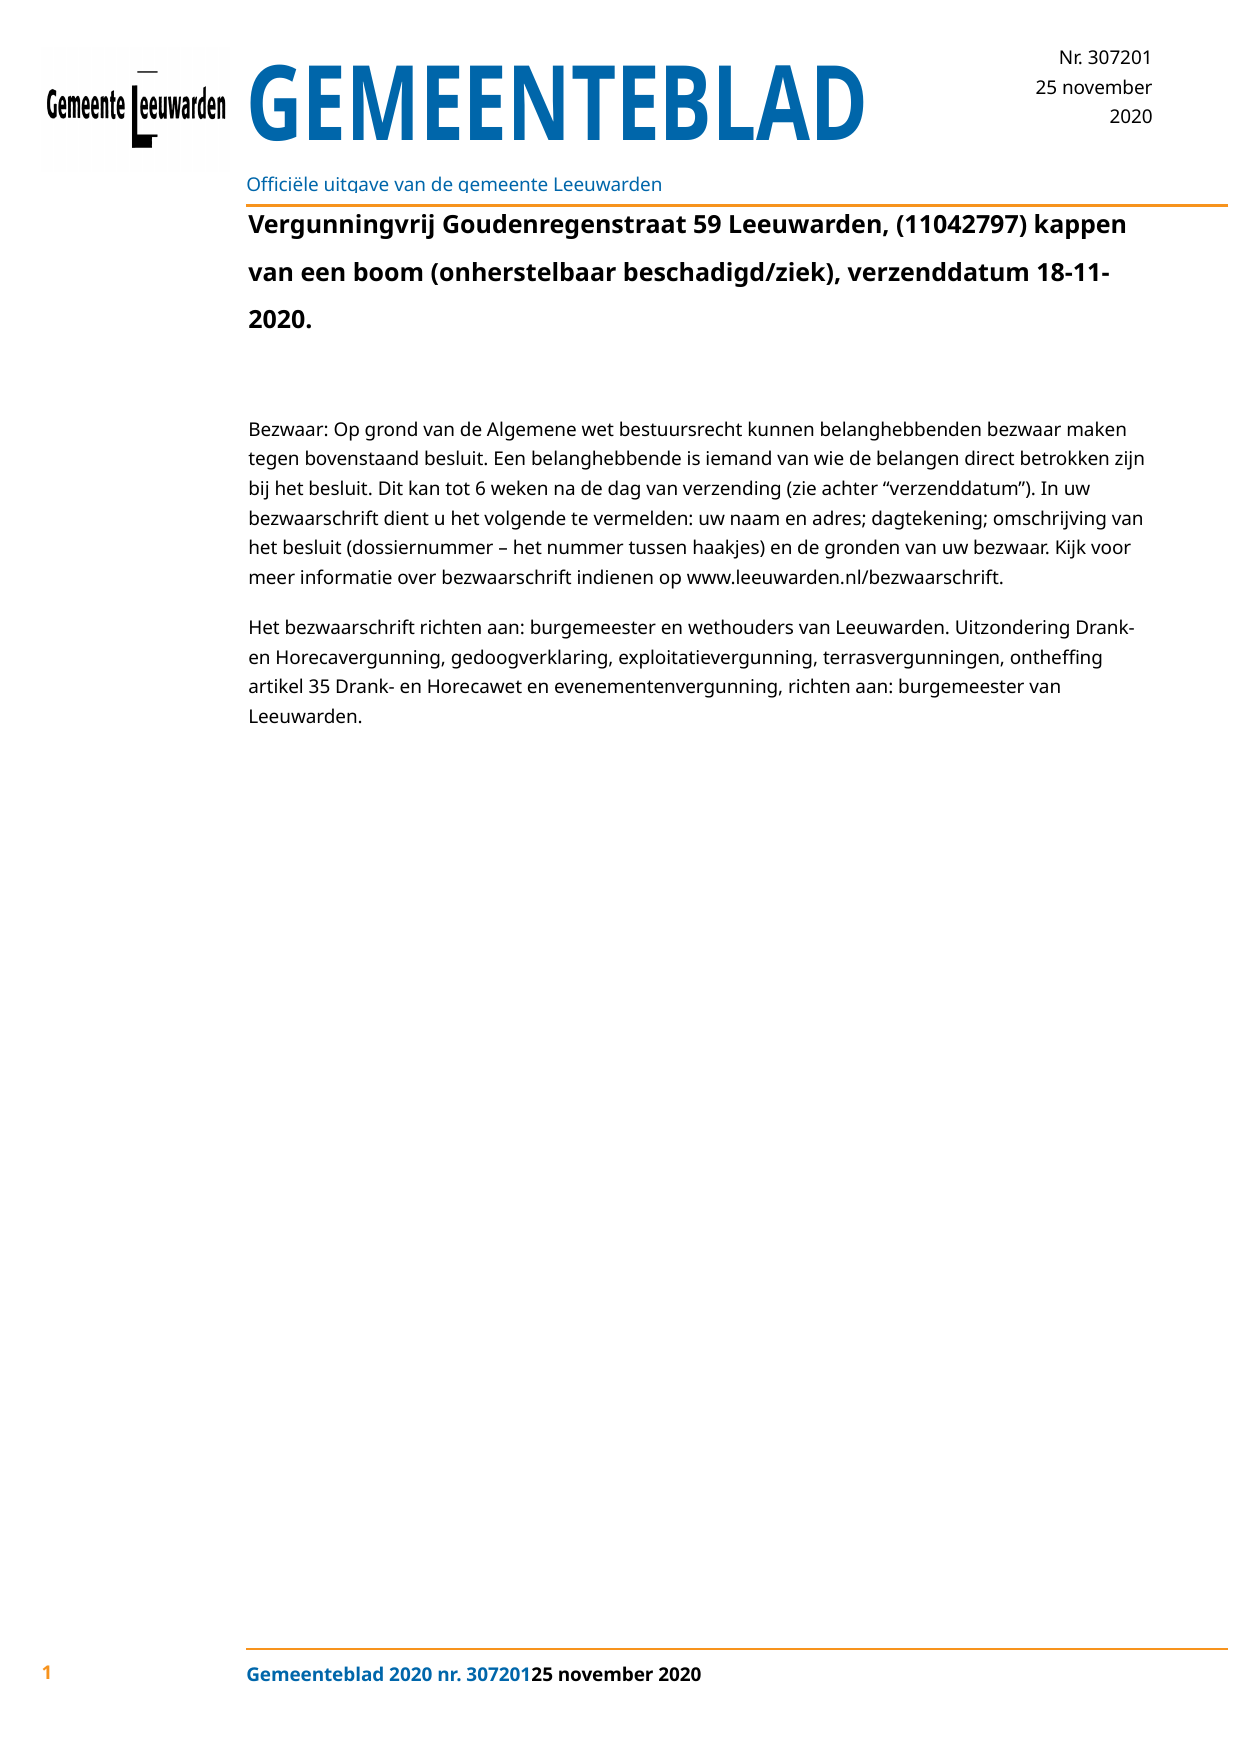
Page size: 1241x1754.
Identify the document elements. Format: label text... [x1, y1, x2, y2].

text Het bezwaarschrift richten aan: burgemeester en wethouders van Leeuwarden. Uitzondering Drank- en Horecavergunning, gedoogverklaring, exploitatievergunning, terrasvergunningen, ontheffing artikel 35 Drank- en Horecawet en evenementenvergunning, richten aan: burgemeester van Leeuwarden. [248, 614, 1152, 729]
text Bezwaar: Op grond van de Algemene wet bestuursrecht kunnen belanghebbenden bezwaar maken tegen bovenstaand besluit. Een belanghebbende is iemand van wie de belangen direct betrokken zijn bij het besluit. Dit kan tot 6 weken na de dag van verzending (zie achter “verzenddatum”). In uw bezwaarschrift dient u het volgende te vermelden: uw naam en adres; dagtekening; omschrijving van het besluit (dossiernummer – het nummer tussen haakjes) en de gronden van uw bezwaar. Kijk voor meer informatie over bezwaarschrift indienen op www.leeuwarden.nl/bezwaarschrift. [248, 416, 1152, 589]
picture [41, 47, 231, 172]
text Vergunningvrij Goudenregenstraat 59 Leeuwarden, (11042797) kappen van een boom (onherstelbaar beschadigd/ziek), verzenddatum 18-11-2020. [248, 207, 1152, 336]
